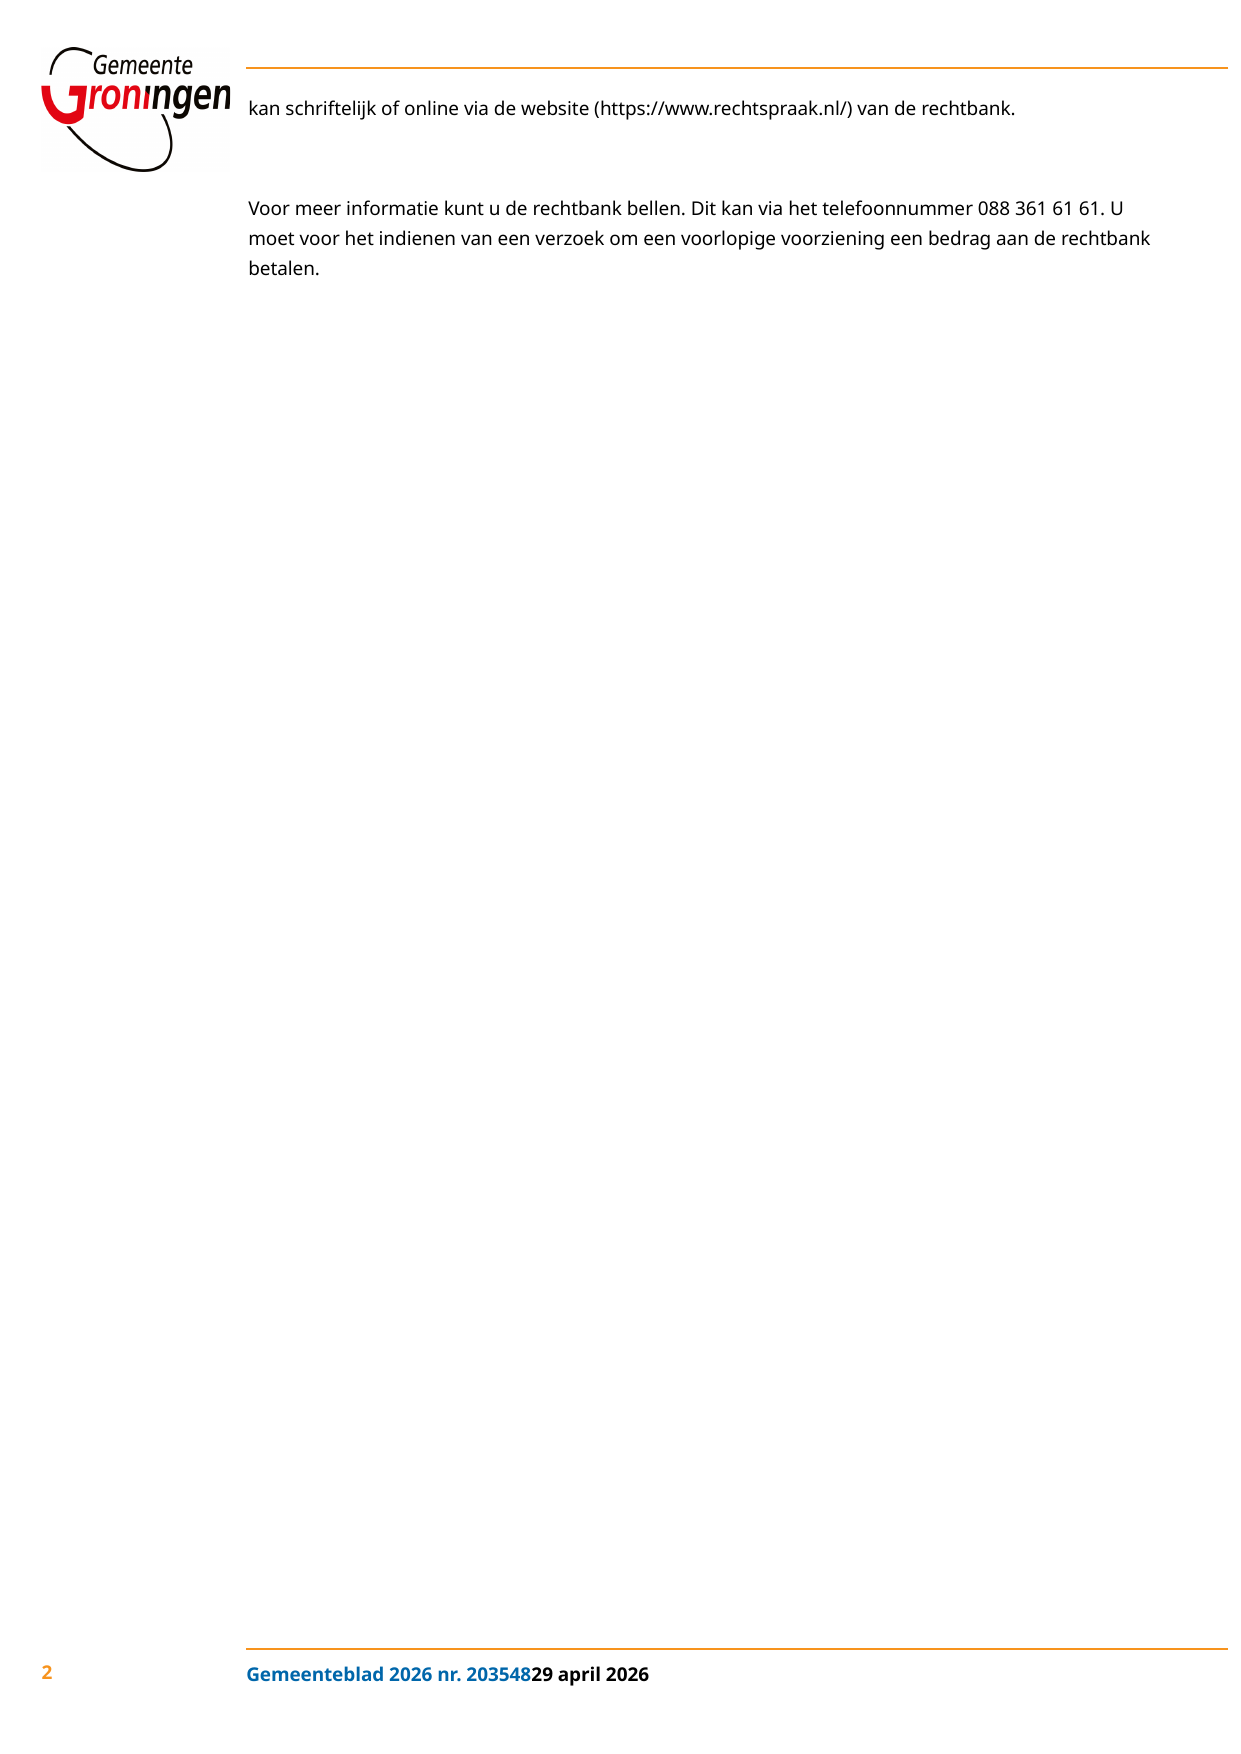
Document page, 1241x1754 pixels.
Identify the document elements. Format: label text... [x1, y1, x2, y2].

text Voor meer informatie kunt u de rechtbank bellen. Dit kan via het telefoonnummer 088 361 61 61. U moet voor het indienen van een verzoek om een voorlopige voorziening een bedrag aan de rechtbank betalen. [248, 196, 1152, 281]
picture [41, 47, 231, 172]
text kan schriftelijk of online via de website (https://www.rechtspraak.nl/) van de rechtbank. [248, 95, 1152, 121]
